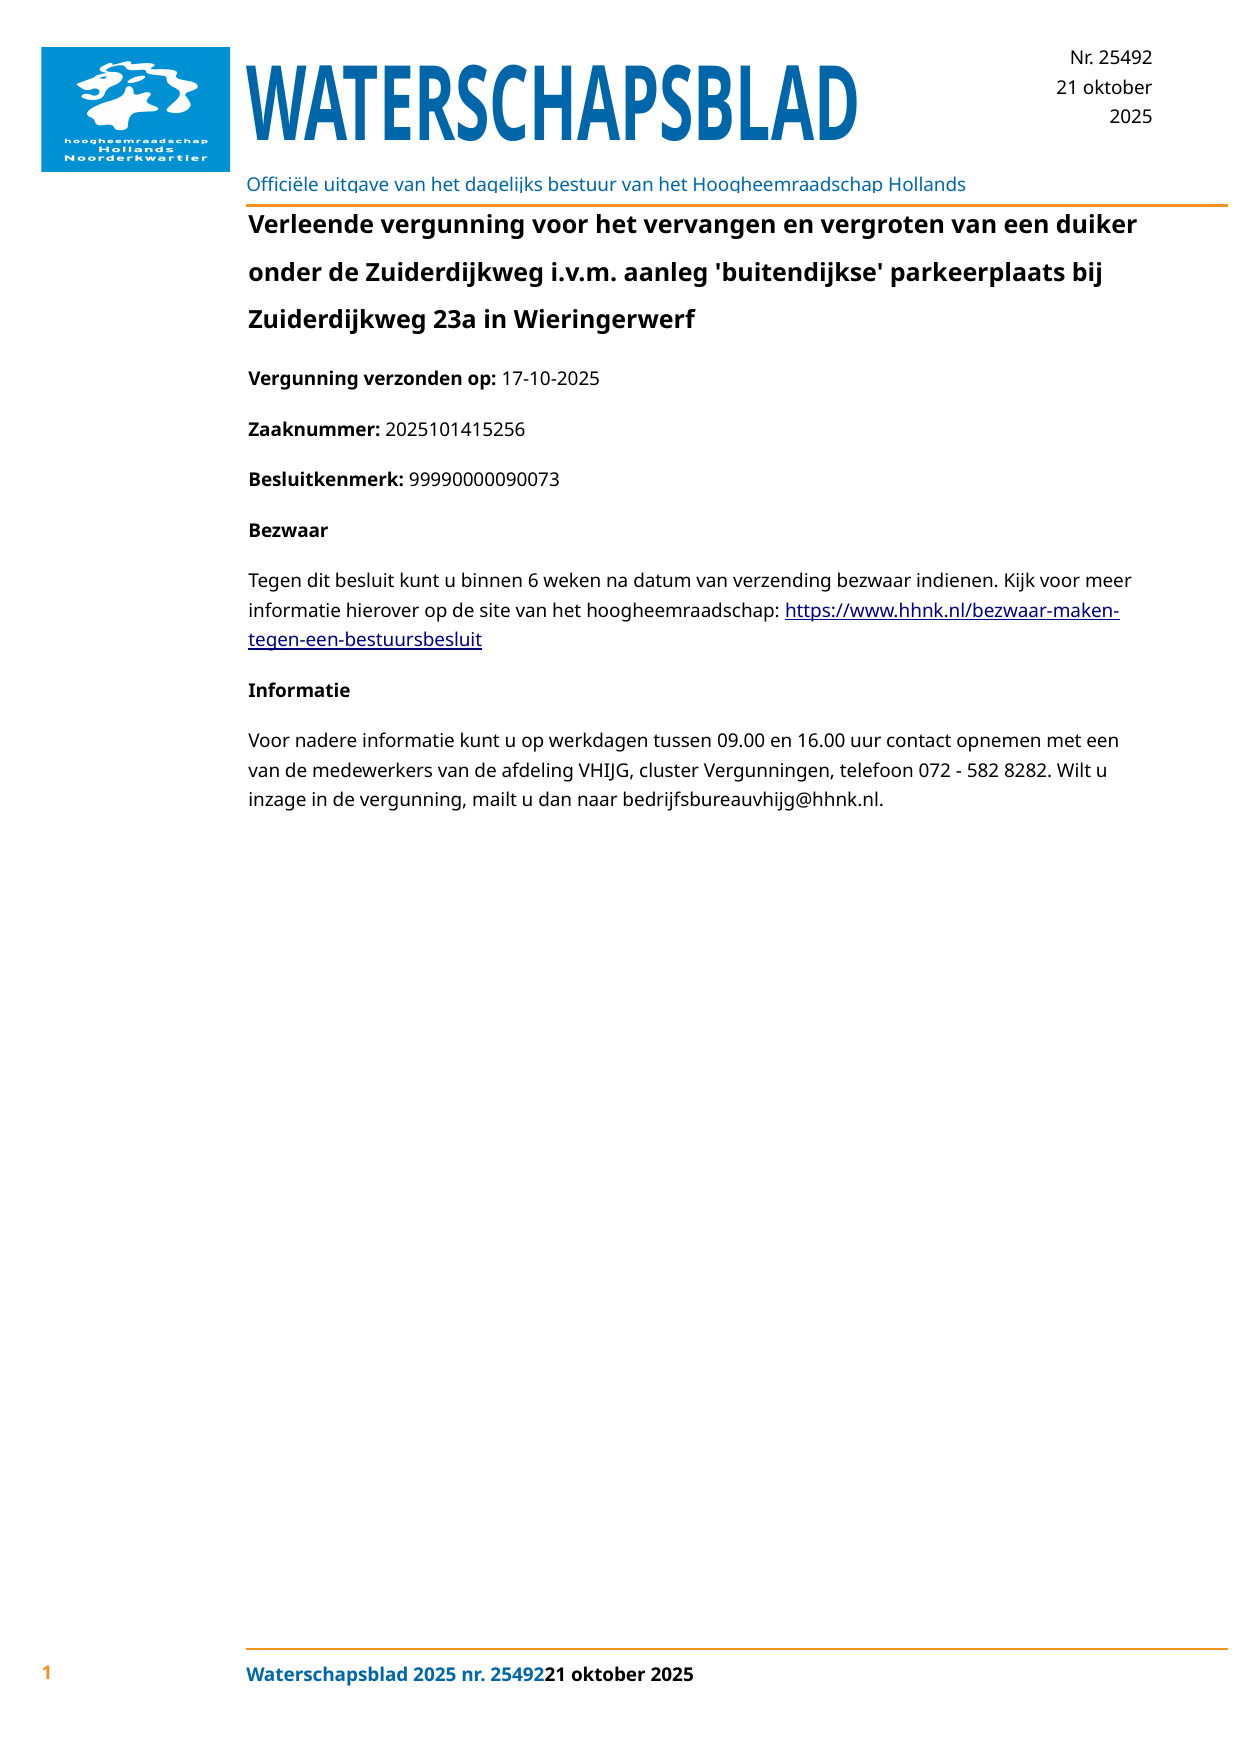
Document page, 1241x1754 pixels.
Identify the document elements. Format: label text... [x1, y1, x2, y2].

text Informatie [248, 677, 1152, 702]
text Bezwaar [248, 517, 1152, 542]
picture [129, 76, 144, 82]
text Vergunning verzonden op: 17-10-2025 [248, 366, 1152, 391]
picture [78, 64, 122, 99]
picture [118, 62, 197, 112]
text Tegen dit besluit kunt u binnen 6 weken na datum van verzending bezwaar indienen. Kijk voor meer informatie hierover op de site van het hoogheemraadschap: https://www.hhnk.nl/bezwaar-maken-tegen-een-bestuursbesluit [248, 567, 1152, 652]
picture [88, 87, 157, 130]
text Besluitkenmerk: 99990000090073 [248, 466, 1152, 492]
text Verleende vergunning voor het vervangen en vergroten van een duiker onder de Zuiderdijkweg i.v.m. aanleg 'buitendijkse' parkeerplaats bij Zuiderdijkweg 23a in Wieringerwerf [248, 207, 1152, 336]
text Zaaknummer: 2025101415256 [248, 416, 1152, 442]
text Voor nadere informatie kunt u op werkdagen tussen 09.00 en 16.00 uur contact opnemen met een van de medewerkers van de afdeling VHIJG, cluster Vergunningen, telefoon 072 - 582 8282. Wilt u inzage in de vergunning, mailt u dan naar bedrijfsbureauvhijg@hhnk.nl. [248, 727, 1152, 812]
